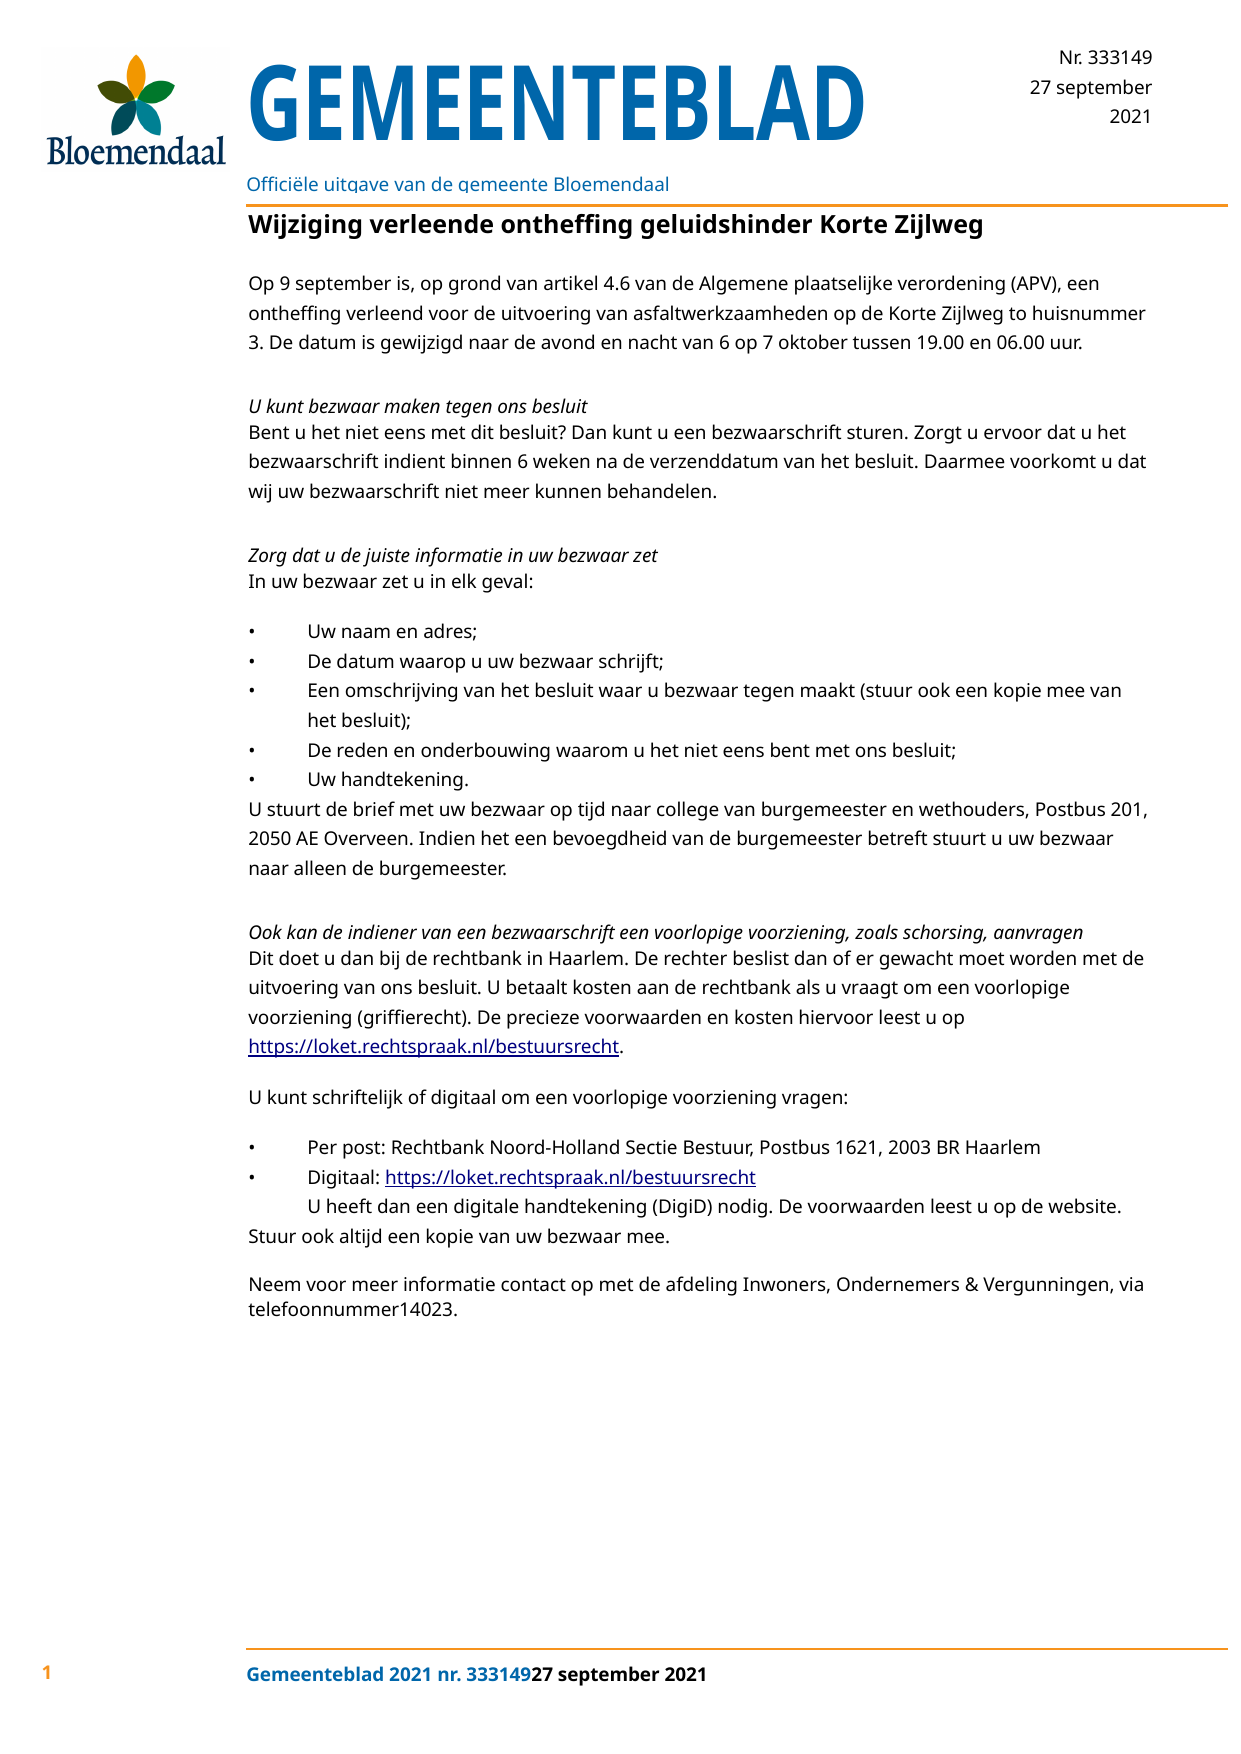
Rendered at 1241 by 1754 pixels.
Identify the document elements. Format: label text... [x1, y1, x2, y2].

list Digitaal: https://loket.rechtspraak.nl/bestuursrecht [248, 1164, 1152, 1190]
list De reden en onderbouwing waarom u het niet eens bent met ons besluit; [248, 737, 1152, 762]
text Zorg dat u de juiste informatie in uw bezwaar zet [248, 542, 1152, 568]
text Wijziging verleende ontheffing geluidshinder Korte Zijlweg [248, 207, 1152, 241]
list Uw handtekening. [248, 766, 1152, 792]
text Stuur ook altijd een kopie van uw bezwaar mee. [248, 1223, 1152, 1249]
text U kunt bezwaar maken tegen ons besluit [248, 393, 1152, 419]
text In uw bezwaar zet u in elk geval: [248, 568, 1152, 594]
list Een omschrijving van het besluit waar u bezwaar tegen maakt (stuur ook een kopie mee van het besluit); [248, 678, 1152, 733]
text Ook kan de indiener van een bezwaarschrift een voorlopige voorziening, zoals schorsing, aanvragen [248, 919, 1152, 945]
text U kunt schriftelijk of digitaal om een voorlopige voorziening vragen: [248, 1084, 1152, 1110]
list De datum waarop u uw bezwaar schrijft; [248, 648, 1152, 674]
text Neem voor meer informatie contact op met de afdeling Inwoners, Ondernemers & Vergunningen, via telefoonnummer14023. [248, 1271, 1152, 1322]
picture [41, 47, 231, 172]
text Op 9 september is, op grond van artikel 4.6 van de Algemene plaatselijke verordening (APV), een ontheffing verleend voor de uitvoering van asfaltwerkzaamheden op de Korte Zijlweg to huisnummer 3. De datum is gewijzigd naar de avond en nacht van 6 op 7 oktober tussen 19.00 en 06.00 uur. [248, 270, 1152, 355]
list U heeft dan een digitale handtekening (DigiD) nodig. De voorwaarden leest u op de website. [248, 1193, 1152, 1219]
text Bent u het niet eens met dit besluit? Dan kunt u een bezwaarschrift sturen. Zorgt u ervoor dat u het bezwaarschrift indient binnen 6 weken na de verzenddatum van het besluit. Daarmee voorkomt u dat wij uw bezwaarschrift niet meer kunnen behandelen. [248, 419, 1152, 504]
list Uw naam en adres; [248, 618, 1152, 644]
text U stuurt de brief met uw bezwaar op tijd naar college van burgemeester en wethouders, Postbus 201, 2050 AE Overveen. Indien het een bevoegdheid van de burgemeester betreft stuurt u uw bezwaar naar alleen de burgemeester. [248, 796, 1152, 881]
list Per post: Rechtbank Noord-Holland Sectie Bestuur, Postbus 1621, 2003 BR Haarlem [248, 1134, 1152, 1160]
text Dit doet u dan bij de rechtbank in Haarlem. De rechter beslist dan of er gewacht moet worden met de uitvoering van ons besluit. U betaalt kosten aan de rechtbank als u vraagt om een voorlopige voorziening (griffierecht). De precieze voorwaarden en kosten hiervoor leest u op https://loket.rechtspraak.nl/bestuursrecht. [248, 945, 1152, 1059]
